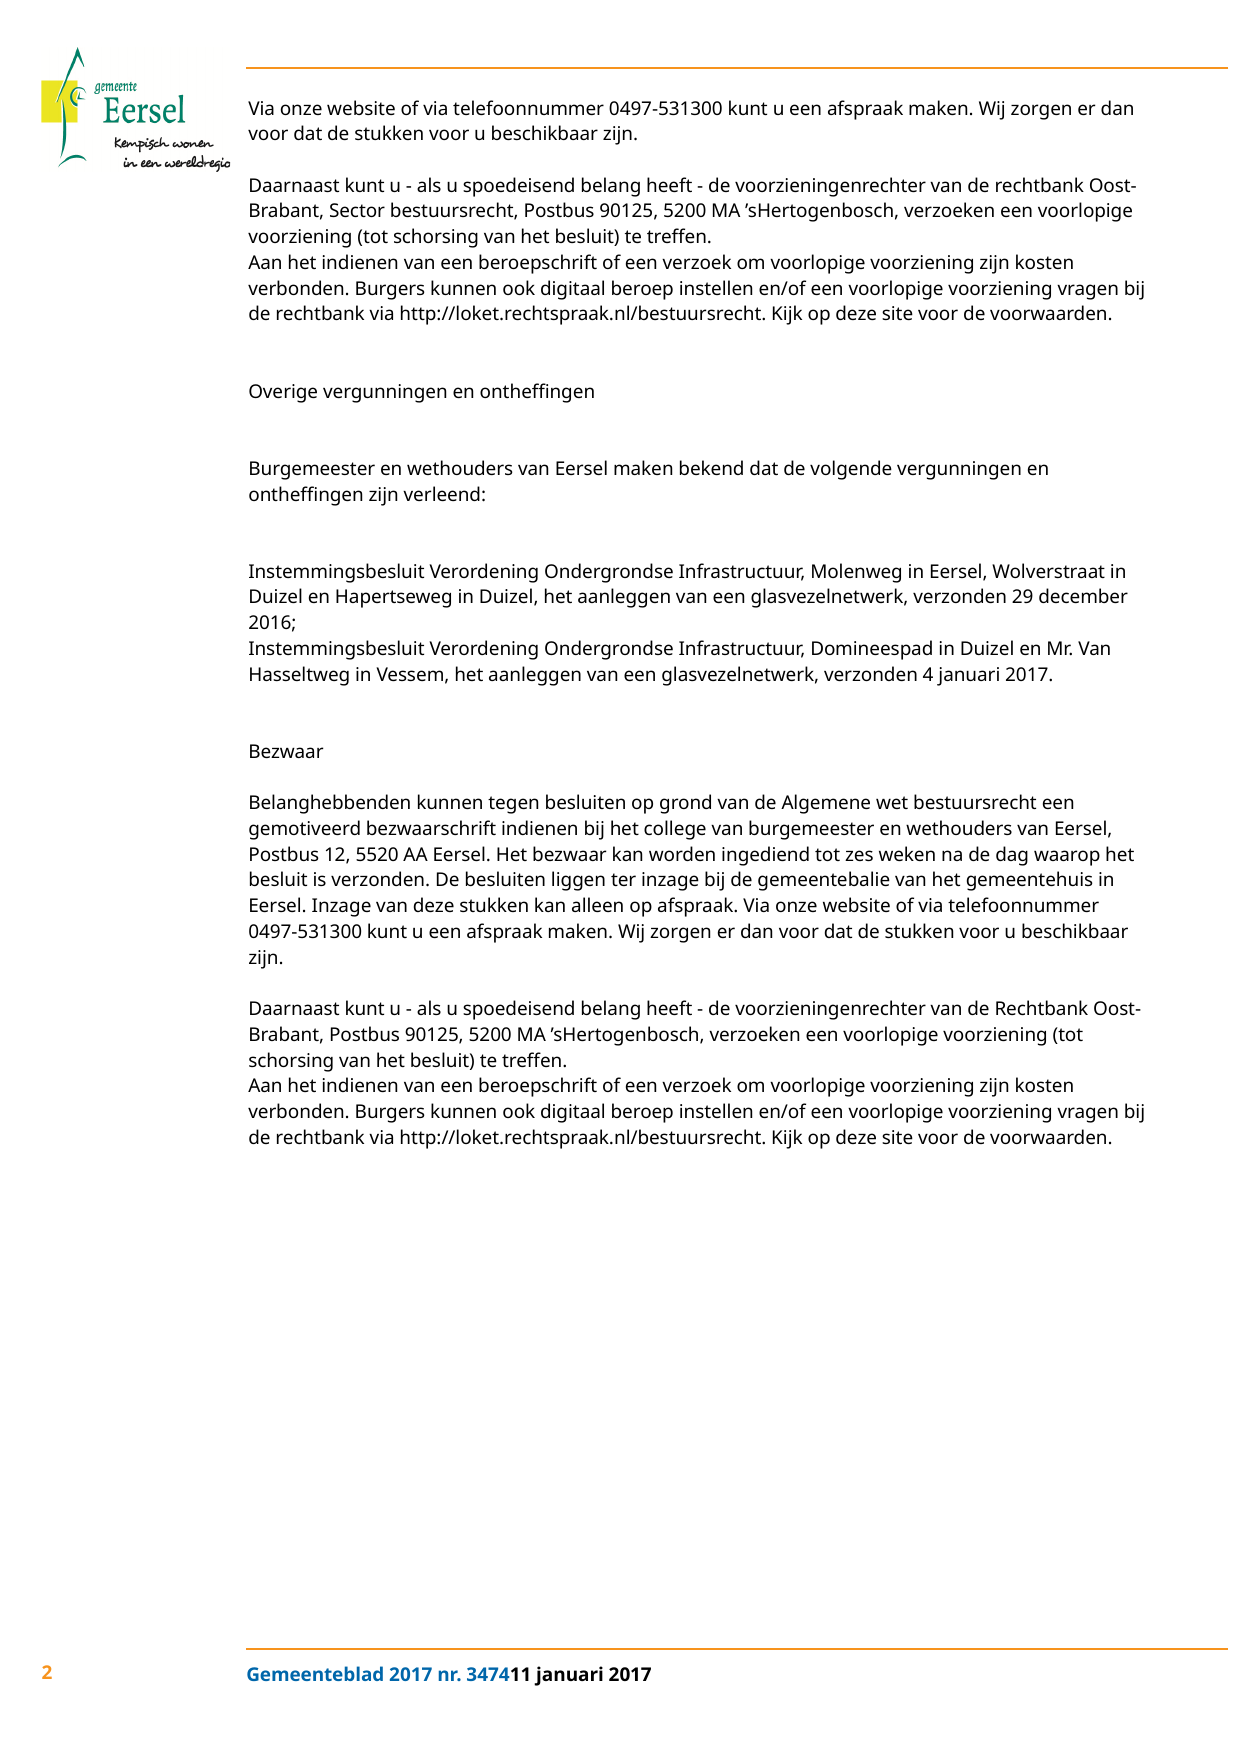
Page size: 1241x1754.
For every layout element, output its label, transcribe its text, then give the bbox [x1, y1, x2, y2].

text Instemmingsbesluit Verordening Ondergrondse Infrastructuur, Domineespad in Duizel en Mr. Van Hasseltweg in Vessem, het aanleggen van een glasvezelnetwerk, verzonden 4 januari 2017. [248, 635, 1152, 687]
text Daarnaast kunt u - als u spoedeisend belang heeft - de voorzieningenrechter van de rechtbank Oost-Brabant, Sector bestuursrecht, Postbus 90125, 5200 MA ’sHertogenbosch, verzoeken een voorlopige voorziening (tot schorsing van het besluit) te treffen. [248, 172, 1152, 249]
text Aan het indienen van een beroepschrift of een verzoek om voorlopige voorziening zijn kosten verbonden. Burgers kunnen ook digitaal beroep instellen en/of een voorlopige voorziening vragen bij de rechtbank via http://loket.rechtspraak.nl/bestuursrecht. Kijk op deze site voor de voorwaarden. [248, 249, 1152, 326]
text Instemmingsbesluit Verordening Ondergrondse Infrastructuur, Molenweg in Eersel, Wolverstraat in Duizel en Hapertseweg in Duizel, het aanleggen van een glasvezelnetwerk, verzonden 29 december 2016; [248, 558, 1152, 635]
text Bezwaar [248, 738, 1152, 764]
text Via onze website of via telefoonnummer 0497-531300 kunt u een afspraak maken. Wij zorgen er dan voor dat de stukken voor u beschikbaar zijn. [248, 95, 1152, 146]
text Aan het indienen van een beroepschrift of een verzoek om voorlopige voorziening zijn kosten verbonden. Burgers kunnen ook digitaal beroep instellen en/of een voorlopige voorziening vragen bij de rechtbank via http://loket.rechtspraak.nl/bestuursrecht. Kijk op deze site voor de voorwaarden. [248, 1072, 1152, 1150]
text Belanghebbenden kunnen tegen besluiten op grond van de Algemene wet bestuursrecht een gemotiveerd bezwaarschrift indienen bij het college van burgemeester en wethouders van Eersel, Postbus 12, 5520 AA Eersel. Het bezwaar kan worden ingediend tot zes weken na de dag waarop het besluit is verzonden. De besluiten liggen ter inzage bij de gemeentebalie van het gemeentehuis in Eersel. Inzage van deze stukken kan alleen op afspraak. Via onze website of via telefoonnummer 0497-531300 kunt u een afspraak maken. Wij zorgen er dan voor dat de stukken voor u beschikbaar zijn. [248, 789, 1152, 969]
text Overige vergunningen en ontheffingen [248, 378, 1152, 403]
picture [41, 47, 231, 172]
text Burgemeester en wethouders van Eersel maken bekend dat de volgende vergunningen en ontheffingen zijn verleend: [248, 455, 1152, 506]
text Daarnaast kunt u - als u spoedeisend belang heeft - de voorzieningenrechter van de Rechtbank Oost-Brabant, Postbus 90125, 5200 MA ’sHertogenbosch, verzoeken een voorlopige voorziening (tot schorsing van het besluit) te treffen. [248, 995, 1152, 1072]
